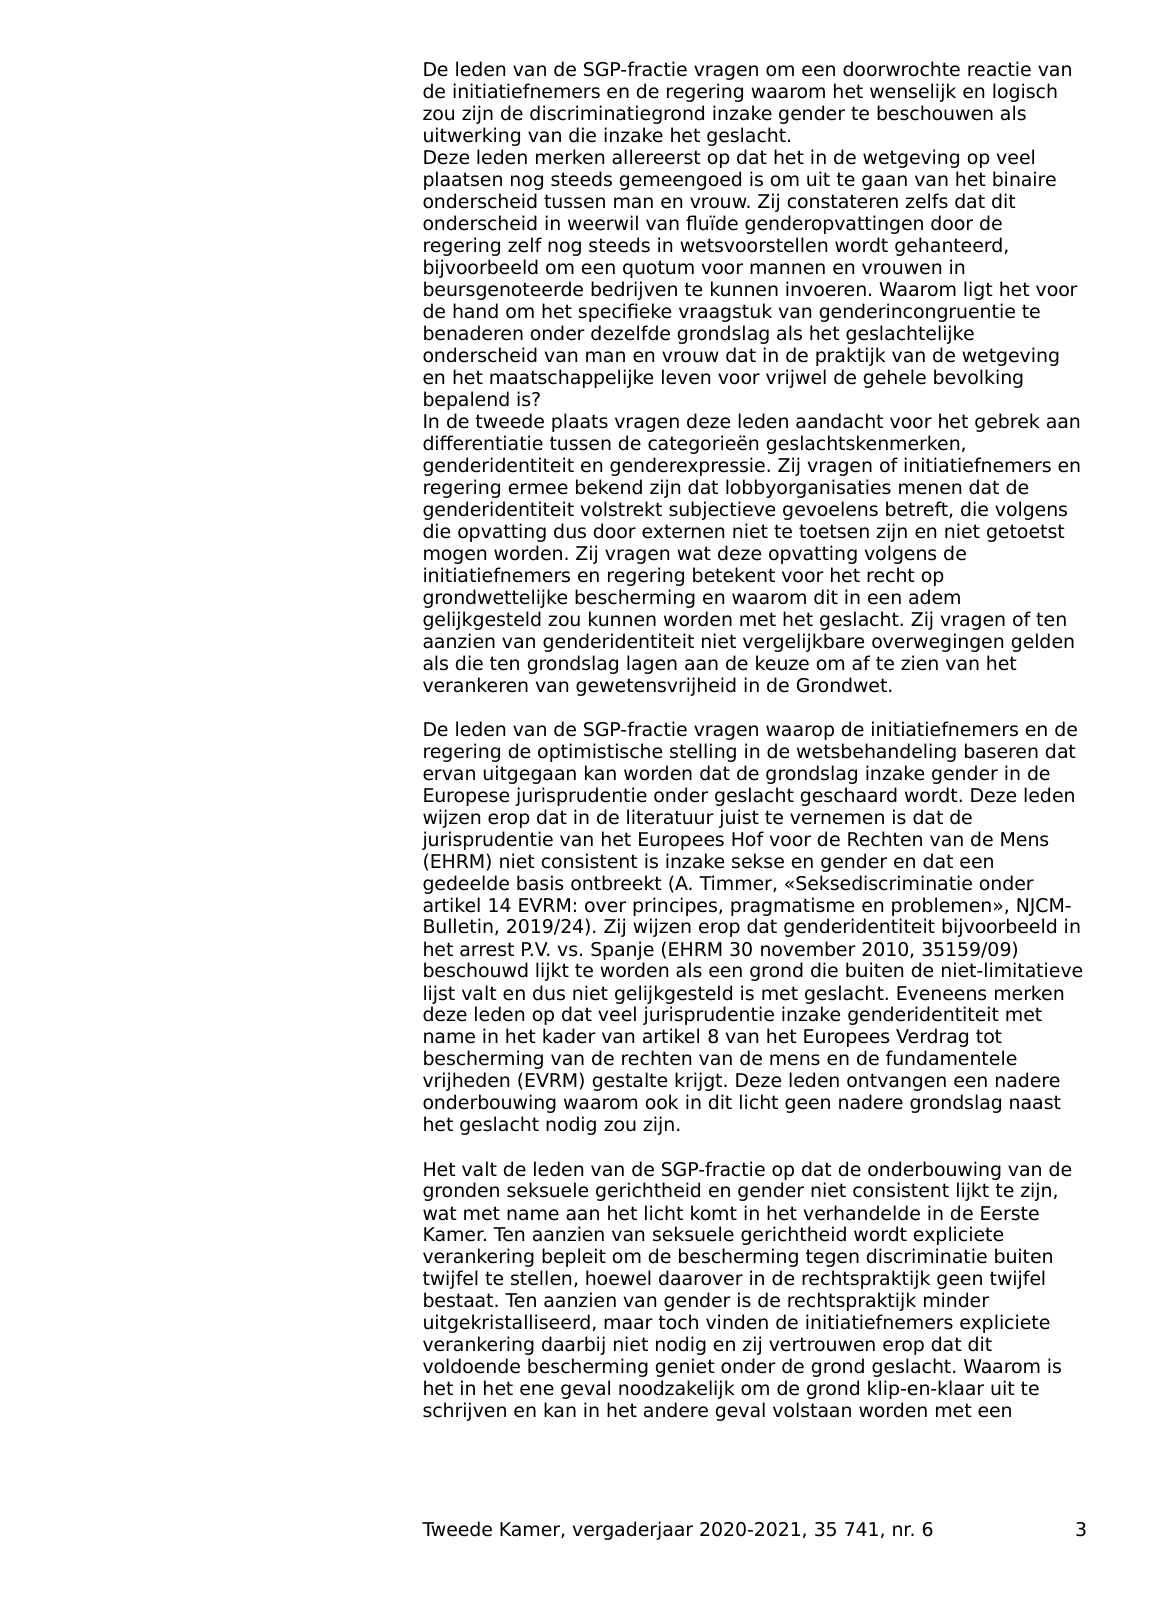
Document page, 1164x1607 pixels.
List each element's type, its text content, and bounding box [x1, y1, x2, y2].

text Deze leden merken allereerst op dat het in de wetgeving op veel plaatsen nog steeds gemeengoed is om uit te gaan van het binaire onderscheid tussen man en vrouw. Zij constateren zelfs dat dit onderscheid in weerwil van fluïde genderopvattingen door de regering zelf nog steeds in wetsvoorstellen wordt gehanteerd, bijvoorbeeld om een quotum voor mannen en vrouwen in beursgenoteerde bedrijven te kunnen invoeren. Waarom ligt het voor de hand om het specifieke vraagstuk van genderincongruentie te benaderen onder dezelfde grondslag als het geslachtelijke onderscheid van man en vrouw dat in de praktijk van de wetgeving en het maatschappelijke leven voor vrijwel de gehele bevolking bepalend is? [422, 147, 1087, 411]
text De leden van de SGP-fractie vragen waarop de initiatiefnemers en de regering de optimistische stelling in de wetsbehandeling baseren dat ervan uitgegaan kan worden dat de grondslag inzake gender in de Europese jurisprudentie onder geslacht geschaard wordt. Deze leden wijzen erop dat in de literatuur juist te vernemen is dat de jurisprudentie van het Europees Hof voor de Rechten van de Mens (EHRM) niet consistent is inzake sekse en gender en dat een gedeelde basis ontbreekt (A. Timmer, «Seksediscriminatie onder artikel 14 EVRM: over principes, pragmatisme en problemen», NJCM-Bulletin, 2019/24). Zij wijzen erop dat genderidentiteit bijvoorbeeld in het arrest P.V. vs. Spanje (EHRM 30 november 2010, 35159/09) beschouwd lijkt te worden als een grond die buiten de niet-limitatieve lijst valt en dus niet gelijkgesteld is met geslacht. Eveneens merken deze leden op dat veel jurisprudentie inzake genderidentiteit met name in het kader van artikel 8 van het Europees Verdrag tot bescherming van de rechten van de mens en de fundamentele vrijheden (EVRM) gestalte krijgt. Deze leden ontvangen een nadere onderbouwing waarom ook in dit licht geen nadere grondslag naast het geslacht nodig zou zijn. [422, 719, 1087, 1136]
text De leden van de SGP-fractie vragen om een doorwrochte reactie van de initiatiefnemers en de regering waarom het wenselijk en logisch zou zijn de discriminatiegrond inzake gender te beschouwen als uitwerking van die inzake het geslacht. [422, 59, 1087, 147]
text Het valt de leden van de SGP-fractie op dat de onderbouwing van de gronden seksuele gerichtheid en gender niet consistent lijkt te zijn, wat met name aan het licht komt in het verhandelde in de Eerste Kamer. Ten aanzien van seksuele gerichtheid wordt expliciete verankering bepleit om de bescherming tegen discriminatie buiten twijfel te stellen, hoewel daarover in de rechtspraktijk geen twijfel bestaat. Ten aanzien van gender is de rechtspraktijk minder uitgekristalliseerd, maar toch vinden de initiatiefnemers expliciete verankering daarbij niet nodig en zij vertrouwen erop dat dit voldoende bescherming geniet onder de grond geslacht. Waarom is het in het ene geval noodzakelijk om de grond klip-en-klaar uit te schrijven en kan in het andere geval volstaan worden met een [422, 1158, 1087, 1422]
text In de tweede plaats vragen deze leden aandacht voor het gebrek aan differentiatie tussen de categorieën geslachtskenmerken, genderidentiteit en genderexpressie. Zij vragen of initiatiefnemers en regering ermee bekend zijn dat lobbyorganisaties menen dat de genderidentiteit volstrekt subjectieve gevoelens betreft, die volgens die opvatting dus door externen niet te toetsen zijn en niet getoetst mogen worden. Zij vragen wat deze opvatting volgens de initiatiefnemers en regering betekent voor het recht op grondwettelijke bescherming en waarom dit in een adem gelijkgesteld zou kunnen worden met het geslacht. Zij vragen of ten aanzien van genderidentiteit niet vergelijkbare overwegingen gelden als die ten grondslag lagen aan de keuze om af te zien van het verankeren van gewetensvrijheid in de Grondwet. [422, 411, 1087, 696]
